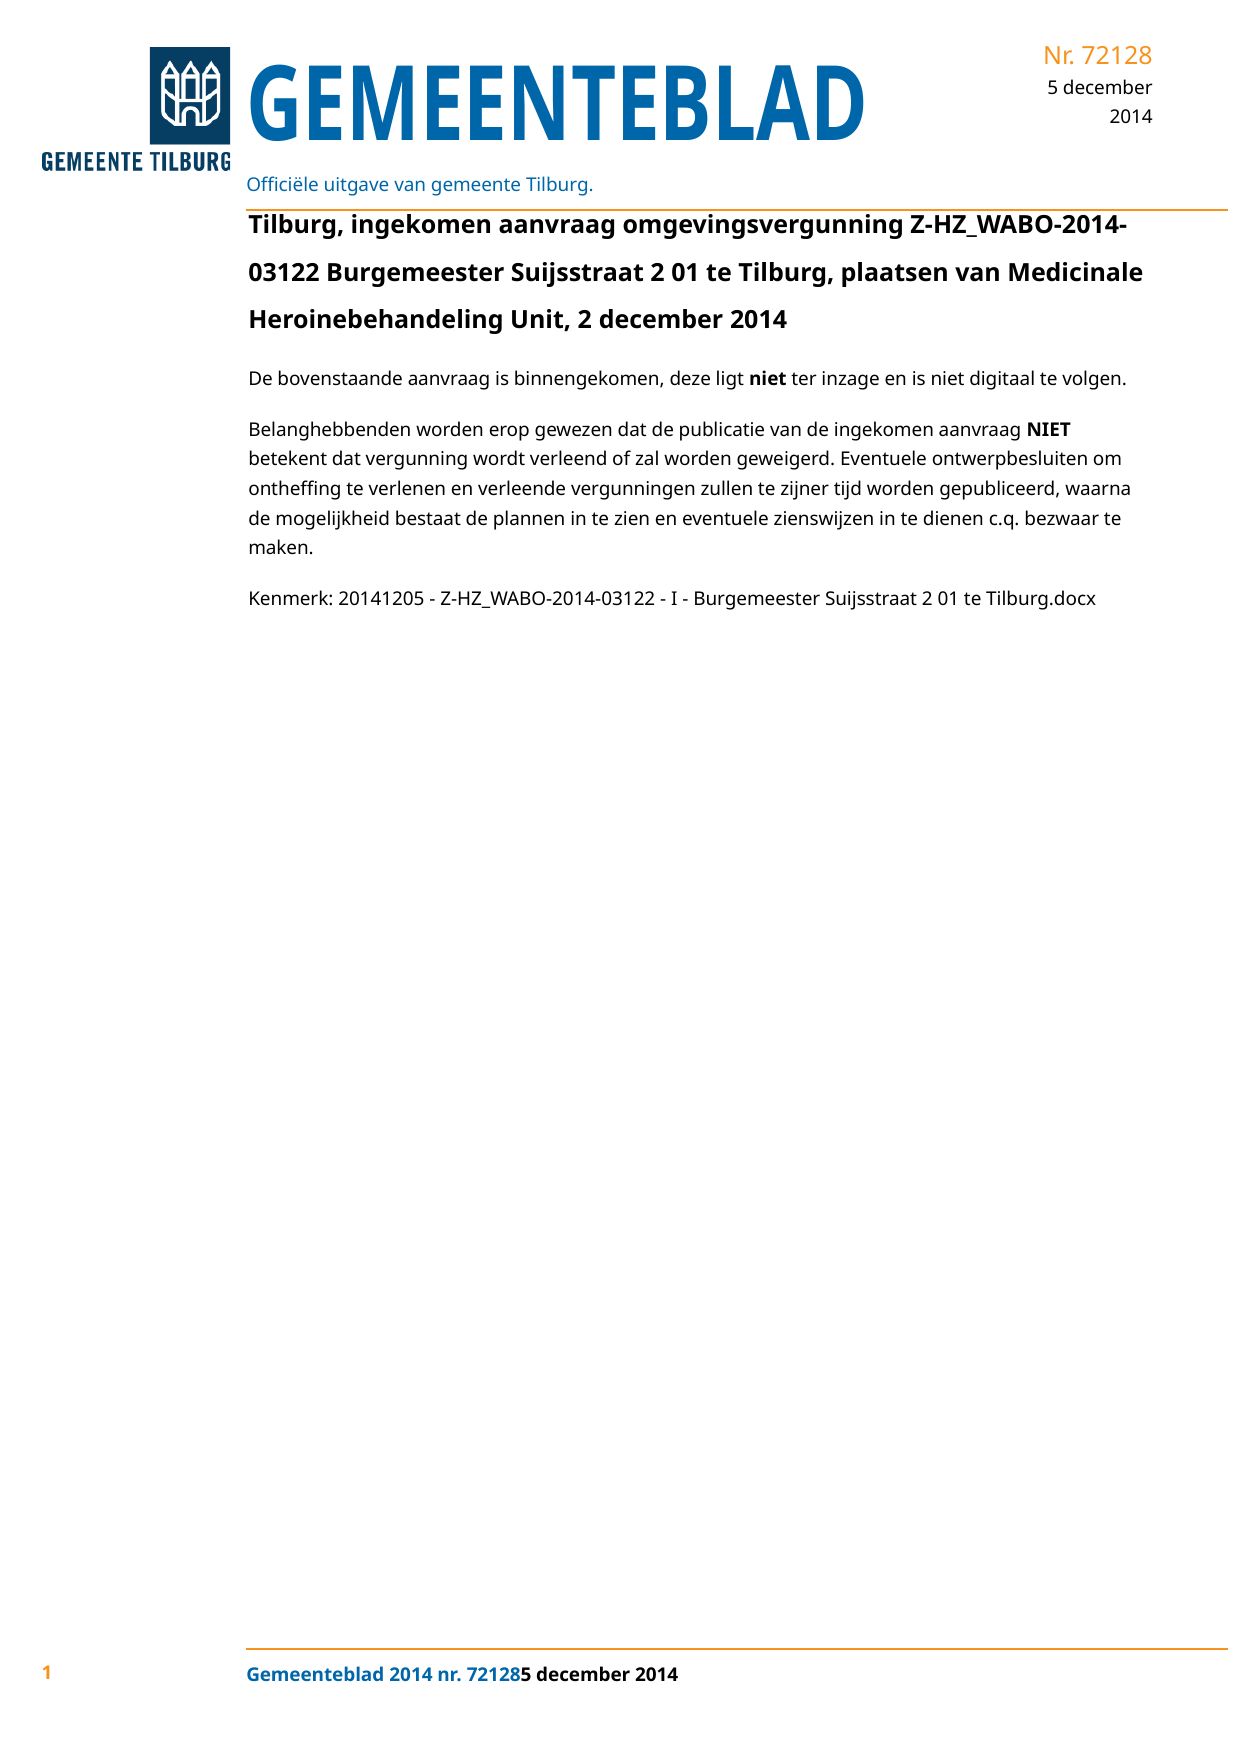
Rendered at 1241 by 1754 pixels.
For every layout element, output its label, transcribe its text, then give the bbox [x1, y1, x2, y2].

text De bovenstaande aanvraag is binnengekomen, deze ligt niet ter inzage en is niet digitaal te volgen. [248, 366, 1152, 391]
text Kenmerk: 20141205 - Z-HZ_WABO-2014-03122 - I - Burgemeester Suijsstraat 2 01 te Tilburg.docx [248, 585, 1152, 610]
picture [41, 47, 231, 172]
text Belanghebbenden worden erop gewezen dat de publicatie van de ingekomen aanvraag NIET betekent dat vergunning wordt verleend of zal worden geweigerd. Eventuele ontwerpbesluiten om ontheffing te verlenen en verleende vergunningen zullen te zijner tijd worden gepubliceerd, waarna de mogelijkheid bestaat de plannen in te zien en eventuele zienswijzen in te dienen c.q. bezwaar te maken. [248, 416, 1152, 560]
text Tilburg, ingekomen aanvraag omgevingsvergunning Z-HZ_WABO-2014-03122 Burgemeester Suijsstraat 2 01 te Tilburg, plaatsen van Medicinale Heroinebehandeling Unit, 2 december 2014 [248, 211, 1152, 336]
